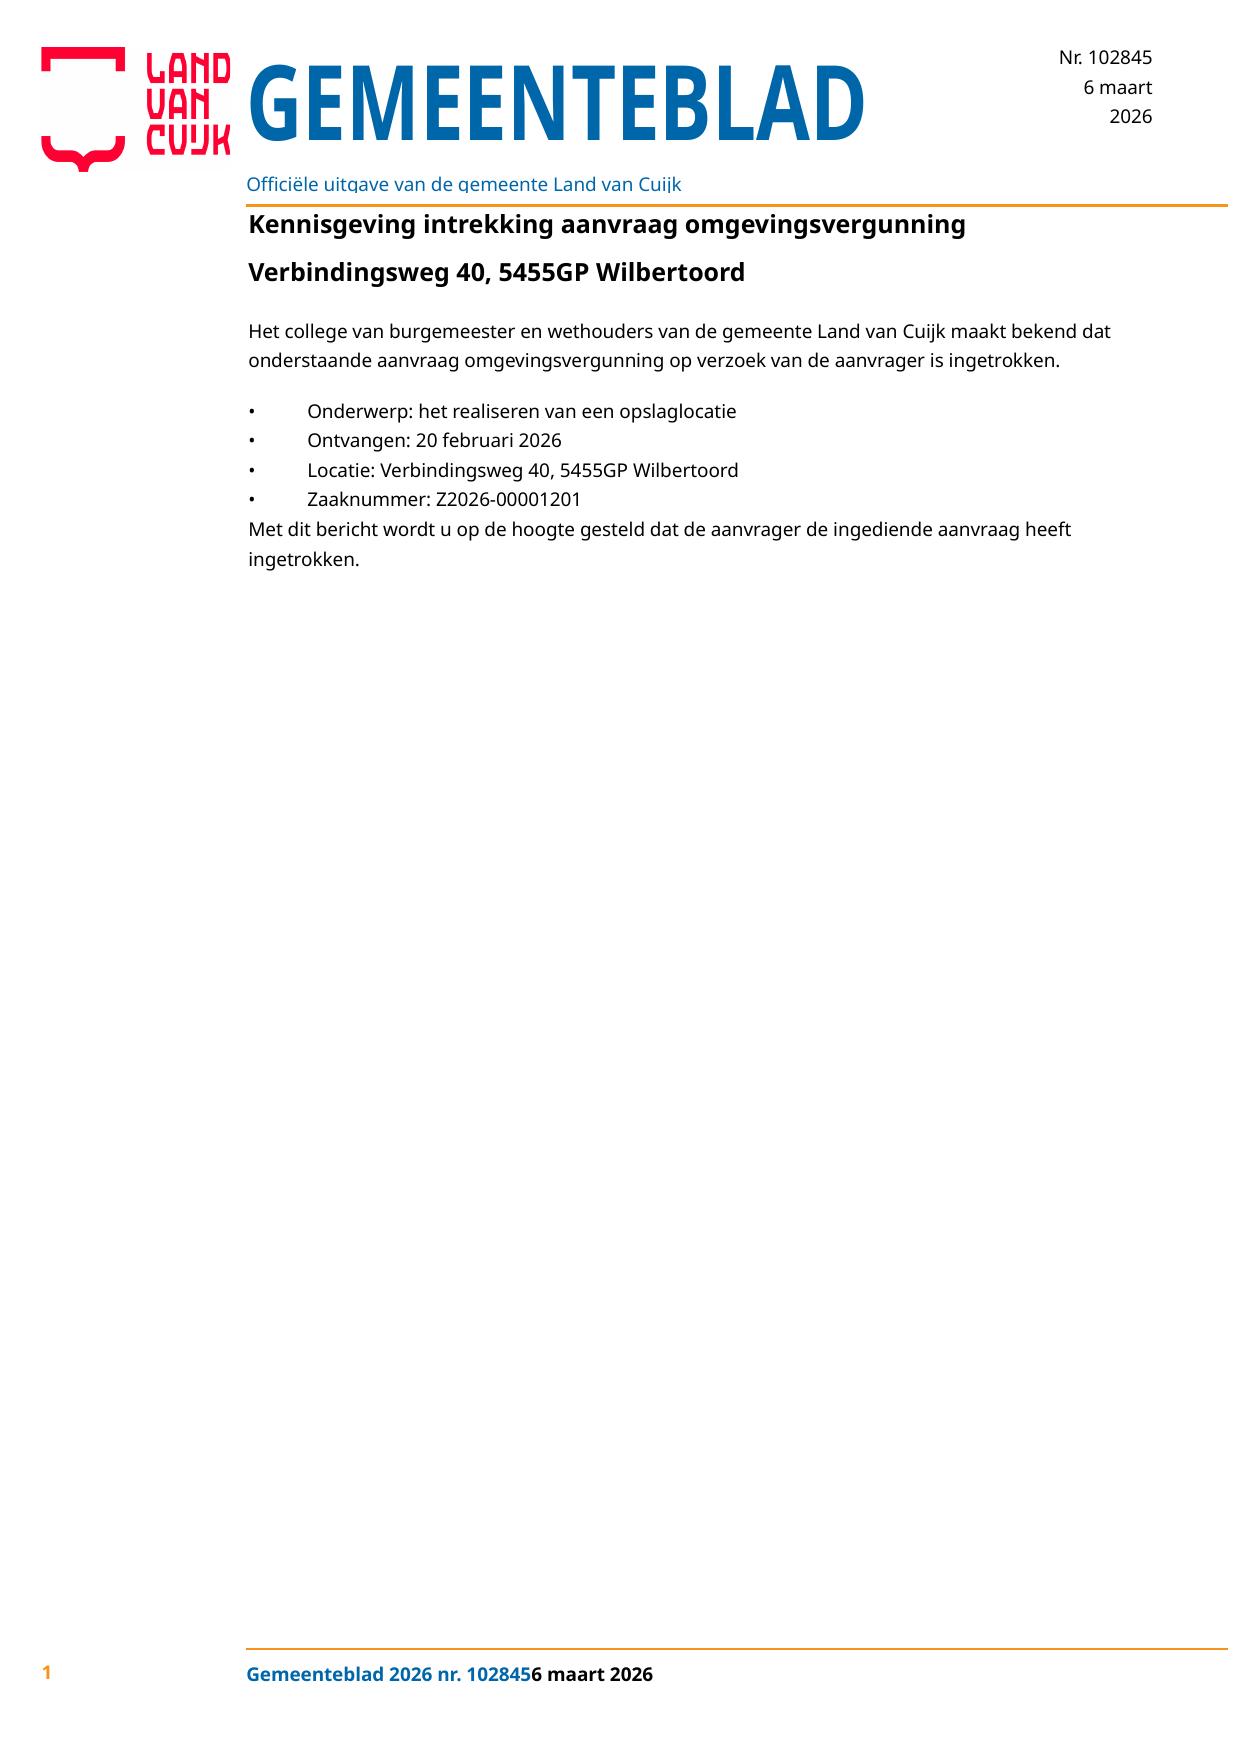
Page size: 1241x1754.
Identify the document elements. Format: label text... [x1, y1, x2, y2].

list Zaaknummer: Z2026-00001201 [248, 487, 1152, 512]
list Onderwerp: het realiseren van een opslaglocatie [248, 398, 1152, 424]
list Locatie: Verbindingsweg 40, 5455GP Wilbertoord [248, 457, 1152, 483]
list Ontvangen: 20 februari 2026 [248, 427, 1152, 453]
text Het college van burgemeester en wethouders van de gemeente Land van Cuijk maakt bekend dat onderstaande aanvraag omgevingsvergunning op verzoek van de aanvrager is ingetrokken. [248, 318, 1152, 373]
text Kennisgeving intrekking aanvraag omgevingsvergunning Verbindingsweg 40, 5455GP Wilbertoord [248, 207, 1152, 288]
picture [41, 47, 231, 172]
text Met dit bericht wordt u op de hoogte gesteld dat de aanvrager de ingediende aanvraag heeft ingetrokken. [248, 516, 1152, 572]
